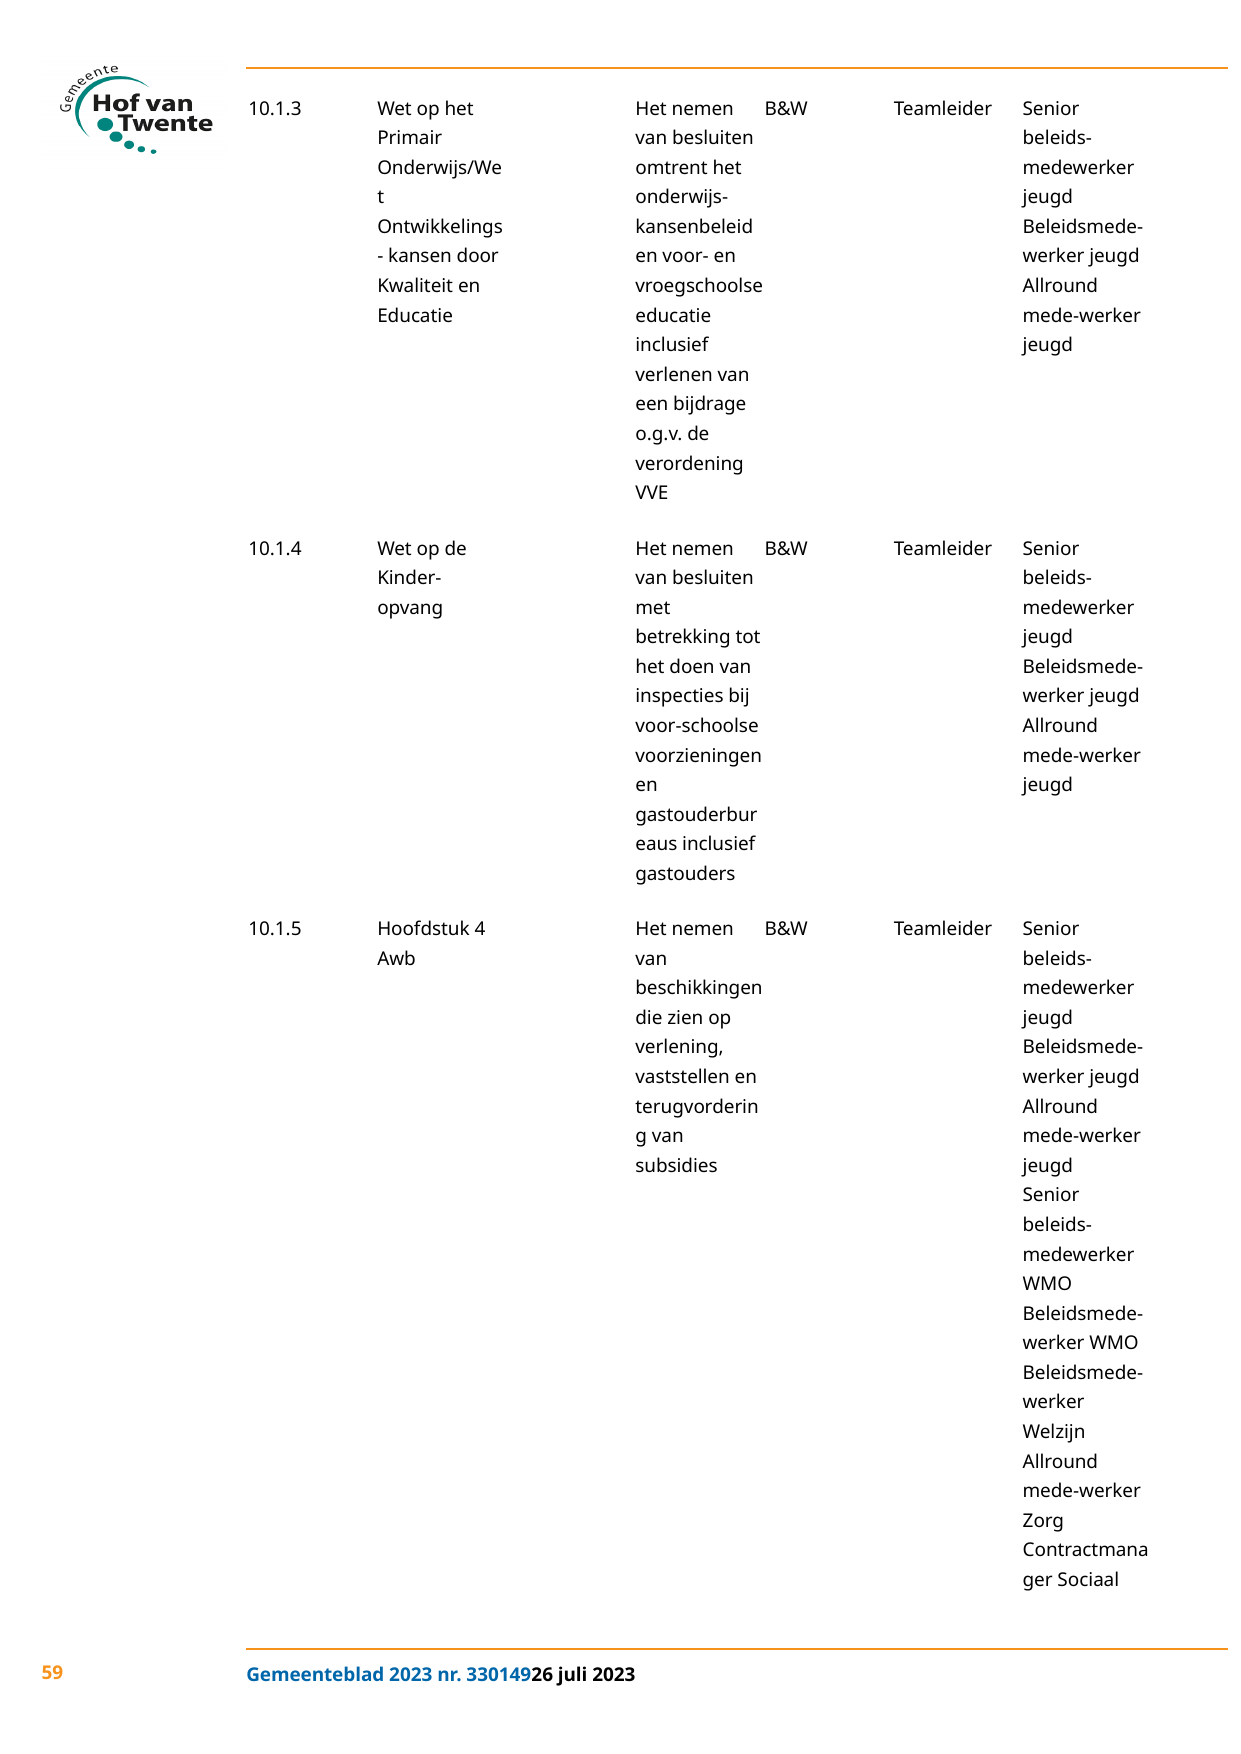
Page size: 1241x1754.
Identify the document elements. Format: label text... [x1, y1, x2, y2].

table_cell Hoofdstuk 4 Awb [377, 915, 506, 1592]
table_cell Teamleider [894, 535, 1022, 915]
table_cell 10.1.3 [248, 95, 377, 535]
table_cell Teamleider [894, 915, 1022, 1592]
table_cell Het nemen van besluiten met betrekking tot het doen van inspecties bij voor-schoolse voorzieningen en gastouderbureaus inclusief gastouders [635, 535, 764, 915]
table_cell Het nemen van beschikkingen die zien op verlening, vaststellen en terugvordering van subsidies [635, 915, 764, 1592]
table_cell 10.1.5 [248, 915, 377, 1592]
table_cell 10.1.4 [248, 535, 377, 915]
table_cell [506, 95, 635, 535]
table_cell Senior beleids-medewerker jeugd Beleidsmede-werker jeugd Allround mede-werker jeugd [1023, 95, 1152, 535]
picture [41, 47, 231, 172]
table_cell [506, 535, 635, 915]
table_cell Wet op de Kinder-opvang [377, 535, 506, 915]
table_cell B&W [764, 535, 893, 915]
table_cell B&W [764, 915, 893, 1592]
table_cell Teamleider [894, 95, 1022, 535]
table_cell Het nemen van besluiten omtrent het onderwijs-kansenbeleid en voor- en vroegschoolse educatie inclusief verlenen van een bijdrage o.g.v. de verordening VVE [635, 95, 764, 535]
table_cell Senior beleids-medewerker jeugd Beleidsmede-werker jeugd Allround mede-werker jeugd [1023, 535, 1152, 915]
table_cell Wet op het Primair Onderwijs/Wet Ontwikkelings- kansen door Kwaliteit en Educatie [377, 95, 506, 535]
table_cell B&W [764, 95, 893, 535]
table_cell Senior beleids-medewerker jeugd Beleidsmede-werker jeugd Allround mede-werker jeugd Senior beleids-medewerker WMO Beleidsmede-werker WMO Beleidsmede- werker Welzijn Allround mede-werker Zorg Contractmanager Sociaal [1023, 915, 1152, 1592]
table_cell [506, 915, 635, 1592]
